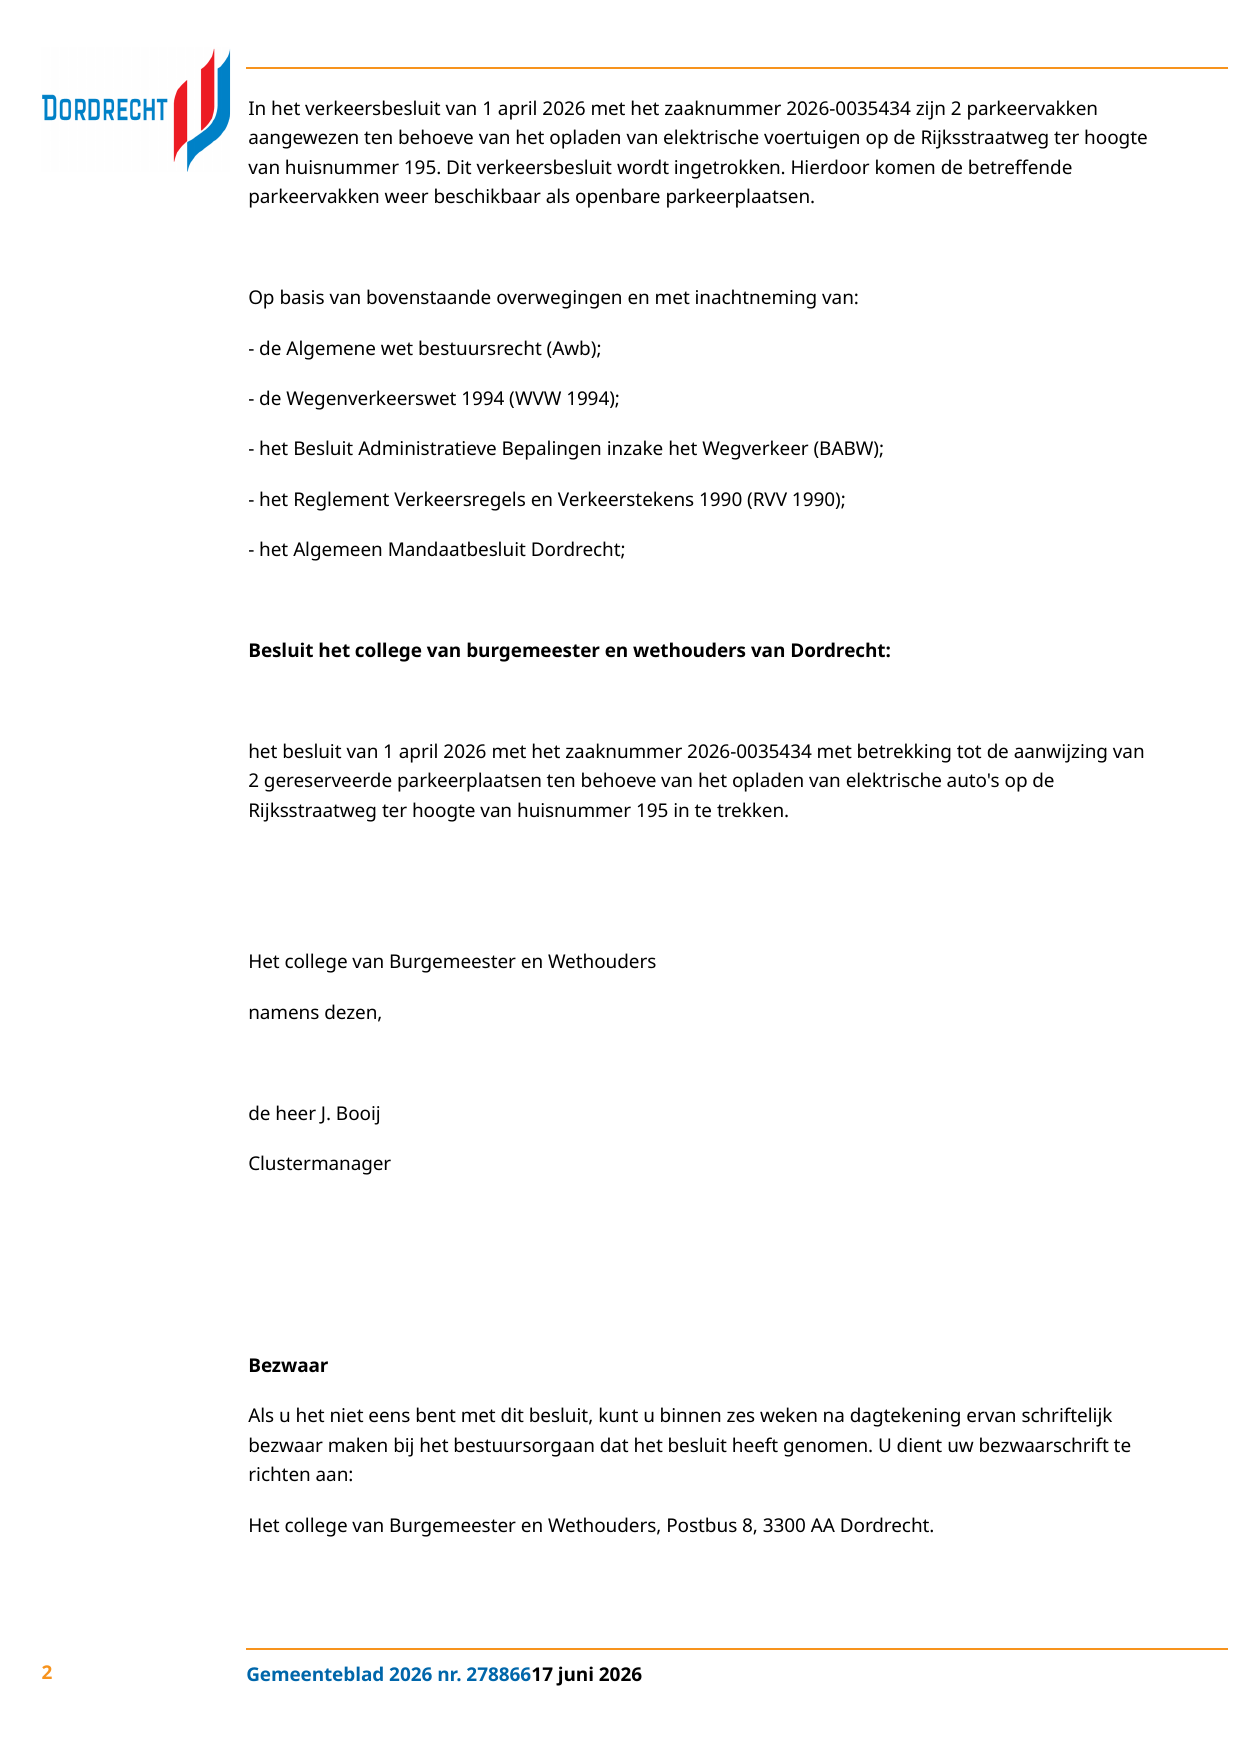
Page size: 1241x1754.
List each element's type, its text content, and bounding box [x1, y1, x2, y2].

text Het college van Burgemeester en Wethouders [248, 948, 1152, 974]
text Bezwaar [248, 1352, 1152, 1378]
text Op basis van bovenstaande overwegingen en met inachtneming van: [248, 284, 1152, 310]
text In het verkeersbesluit van 1 april 2026 met het zaaknummer 2026-0035434 zijn 2 parkeervakken aangewezen ten behoeve van het opladen van elektrische voertuigen op de Rijksstraatweg ter hoogte van huisnummer 195. Dit verkeersbesluit wordt ingetrokken. Hierdoor komen de betreffende parkeervakken weer beschikbaar als openbare parkeerplaatsen. [248, 95, 1152, 209]
text Als u het niet eens bent met dit besluit, kunt u binnen zes weken na dagtekening ervan schriftelijk bezwaar maken bij het bestuursorgaan dat het besluit heeft genomen. U dient uw bezwaarschrift te richten aan: [248, 1402, 1152, 1487]
text het besluit van 1 april 2026 met het zaaknummer 2026-0035434 met betrekking tot de aanwijzing van 2 gereserveerde parkeerplaatsen ten behoeve van het opladen van elektrische auto's op de Rijksstraatweg ter hoogte van huisnummer 195 in te trekken. [248, 738, 1152, 823]
text - het Algemeen Mandaatbesluit Dordrecht; [248, 536, 1152, 562]
text namens dezen, [248, 999, 1152, 1025]
text Besluit het college van burgemeester en wethouders van Dordrecht: [248, 637, 1152, 663]
text Clustermanager [248, 1150, 1152, 1176]
text de heer J. Booij [248, 1100, 1152, 1126]
picture [41, 47, 231, 172]
text - de Wegenverkeerswet 1994 (WVW 1994); [248, 385, 1152, 411]
text - het Reglement Verkeersregels en Verkeerstekens 1990 (RVV 1990); [248, 486, 1152, 512]
text - het Besluit Administratieve Bepalingen inzake het Wegverkeer (BABW); [248, 436, 1152, 461]
text - de Algemene wet bestuursrecht (Awb); [248, 335, 1152, 361]
text Het college van Burgemeester en Wethouders, Postbus 8, 3300 AA Dordrecht. [248, 1512, 1152, 1538]
